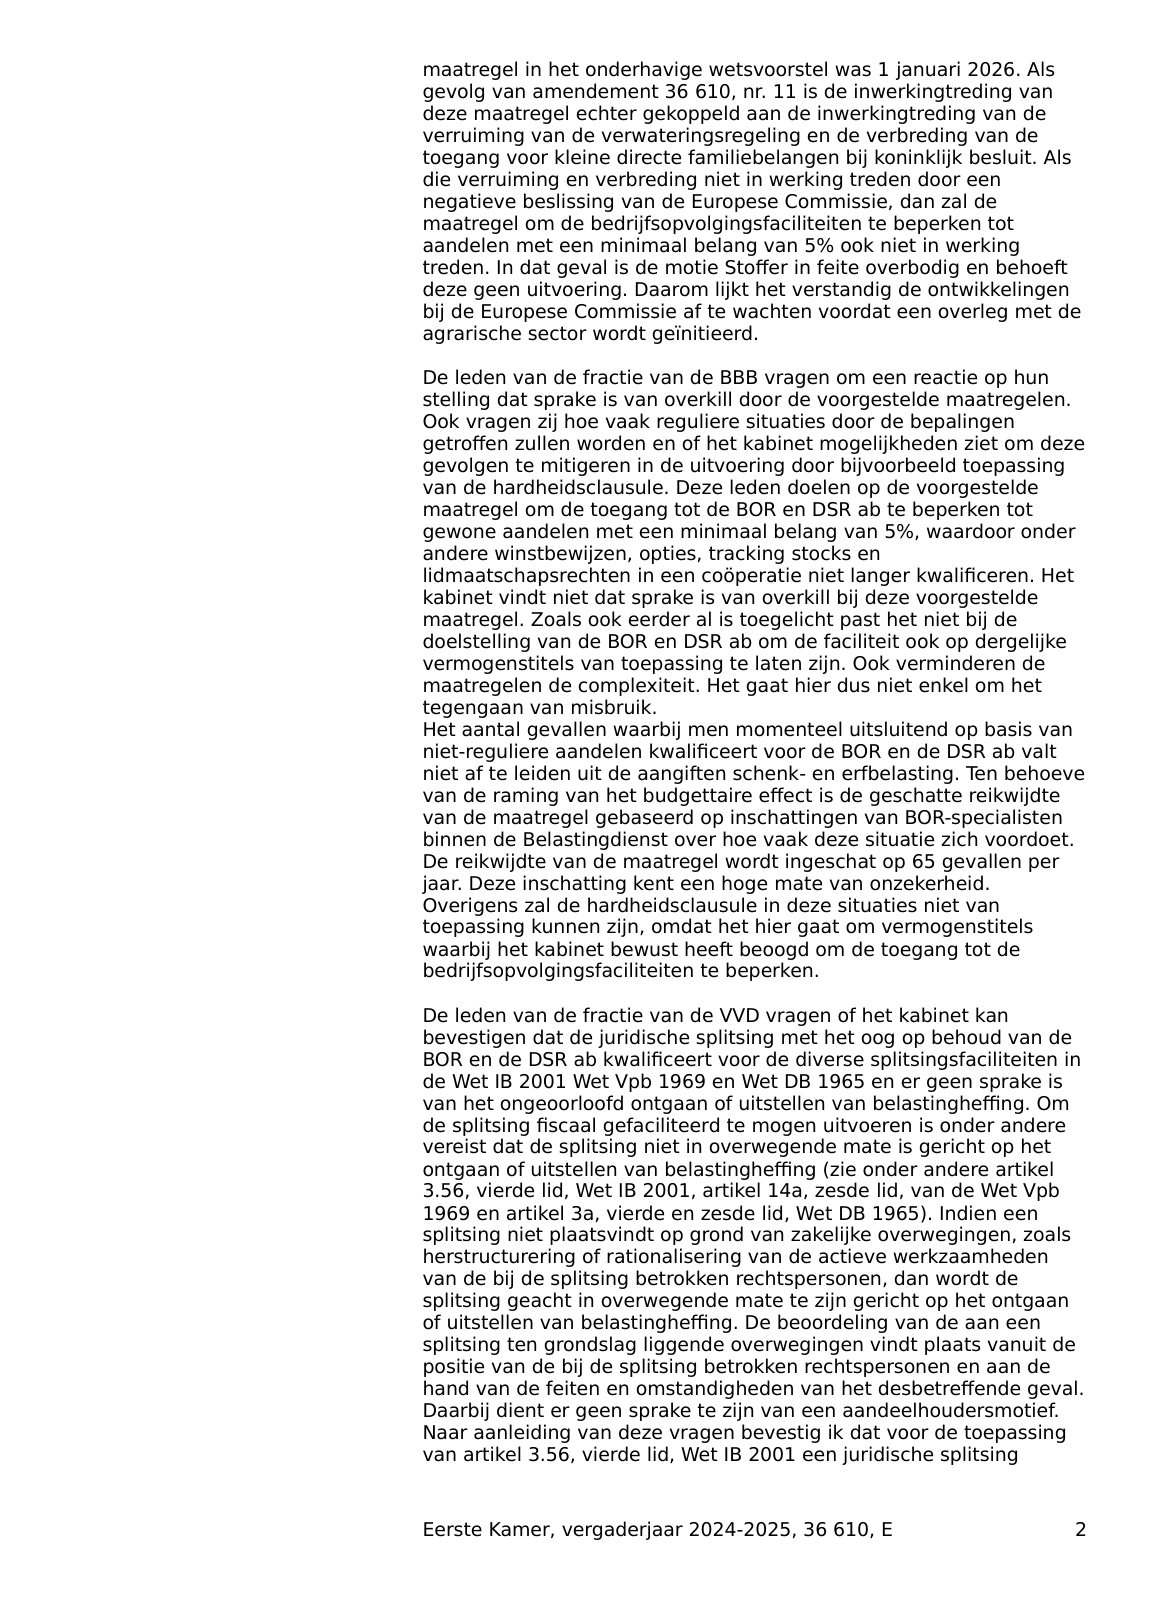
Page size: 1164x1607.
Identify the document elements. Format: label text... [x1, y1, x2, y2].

text Het aantal gevallen waarbij men momenteel uitsluitend op basis van niet-reguliere aandelen kwalificeert voor de BOR en de DSR ab valt niet af te leiden uit de aangiften schenk- en erfbelasting. Ten behoeve van de raming van het budgettaire effect is de geschatte reikwijdte van de maatregel gebaseerd op inschattingen van BOR-specialisten binnen de Belastingdienst over hoe vaak deze situatie zich voordoet. De reikwijdte van de maatregel wordt ingeschat op 65 gevallen per jaar. Deze inschatting kent een hoge mate van onzekerheid. [422, 719, 1087, 894]
text maatregel in het onderhavige wetsvoorstel was 1 januari 2026. Als gevolg van amendement 36 610, nr. 11 is de inwerkingtreding van deze maatregel echter gekoppeld aan de inwerkingtreding van de verruiming van de verwateringsregeling en de verbreding van de toegang voor kleine directe familiebelangen bij koninklijk besluit. Als die verruiming en verbreding niet in werking treden door een negatieve beslissing van de Europese Commissie, dan zal de maatregel om de bedrijfsopvolgingsfaciliteiten te beperken tot aandelen met een minimaal belang van 5% ook niet in werking treden. In dat geval is de motie Stoffer in feite overbodig en behoeft deze geen uitvoering. Daarom lijkt het verstandig de ontwikkelingen bij de Europese Commissie af te wachten voordat een overleg met de agrarische sector wordt geïnitieerd. [422, 59, 1087, 345]
text Overigens zal de hardheidsclausule in deze situaties niet van toepassing kunnen zijn, omdat het hier gaat om vermogenstitels waarbij het kabinet bewust heeft beoogd om de toegang tot de bedrijfsopvolgingsfaciliteiten te beperken. [422, 894, 1087, 982]
text De leden van de fractie van de BBB vragen om een reactie op hun stelling dat sprake is van overkill door de voorgestelde maatregelen. Ook vragen zij hoe vaak reguliere situaties door de bepalingen getroffen zullen worden en of het kabinet mogelijkheden ziet om deze gevolgen te mitigeren in de uitvoering door bijvoorbeeld toepassing van de hardheidsclausule. Deze leden doelen op de voorgestelde maatregel om de toegang tot de BOR en DSR ab te beperken tot gewone aandelen met een minimaal belang van 5%, waardoor onder andere winstbewijzen, opties, tracking stocks en lidmaatschapsrechten in een coöperatie niet langer kwalificeren. Het kabinet vindt niet dat sprake is van overkill bij deze voorgestelde maatregel. Zoals ook eerder al is toegelicht past het niet bij de doelstelling van de BOR en DSR ab om de faciliteit ook op dergelijke vermogenstitels van toepassing te laten zijn. Ook verminderen de maatregelen de complexiteit. Het gaat hier dus niet enkel om het tegengaan van misbruik. [422, 367, 1087, 719]
text De leden van de fractie van de VVD vragen of het kabinet kan bevestigen dat de juridische splitsing met het oog op behoud van de BOR en de DSR ab kwalificeert voor de diverse splitsingsfaciliteiten in de Wet IB 2001 Wet Vpb 1969 en Wet DB 1965 en er geen sprake is van het ongeoorloofd ontgaan of uitstellen van belastingheffing. Om de splitsing fiscaal gefaciliteerd te mogen uitvoeren is onder andere vereist dat de splitsing niet in overwegende mate is gericht op het ontgaan of uitstellen van belastingheffing (zie onder andere artikel 3.56, vierde lid, Wet IB 2001, artikel 14a, zesde lid, van de Wet Vpb 1969 en artikel 3a, vierde en zesde lid, Wet DB 1965). Indien een splitsing niet plaatsvindt op grond van zakelijke overwegingen, zoals herstructurering of rationalisering van de actieve werkzaamheden van de bij de splitsing betrokken rechtspersonen, dan wordt de splitsing geacht in overwegende mate te zijn gericht op het ontgaan of uitstellen van belastingheffing. De beoordeling van de aan een splitsing ten grondslag liggende overwegingen vindt plaats vanuit de positie van de bij de splitsing betrokken rechtspersonen en aan de hand van de feiten en omstandigheden van het desbetreffende geval. Daarbij dient er geen sprake te zijn van een aandeelhoudersmotief. Naar aanleiding van deze vragen bevestig ik dat voor de toepassing van artikel 3.56, vierde lid, Wet IB 2001 een juridische splitsing [422, 1004, 1087, 1466]
